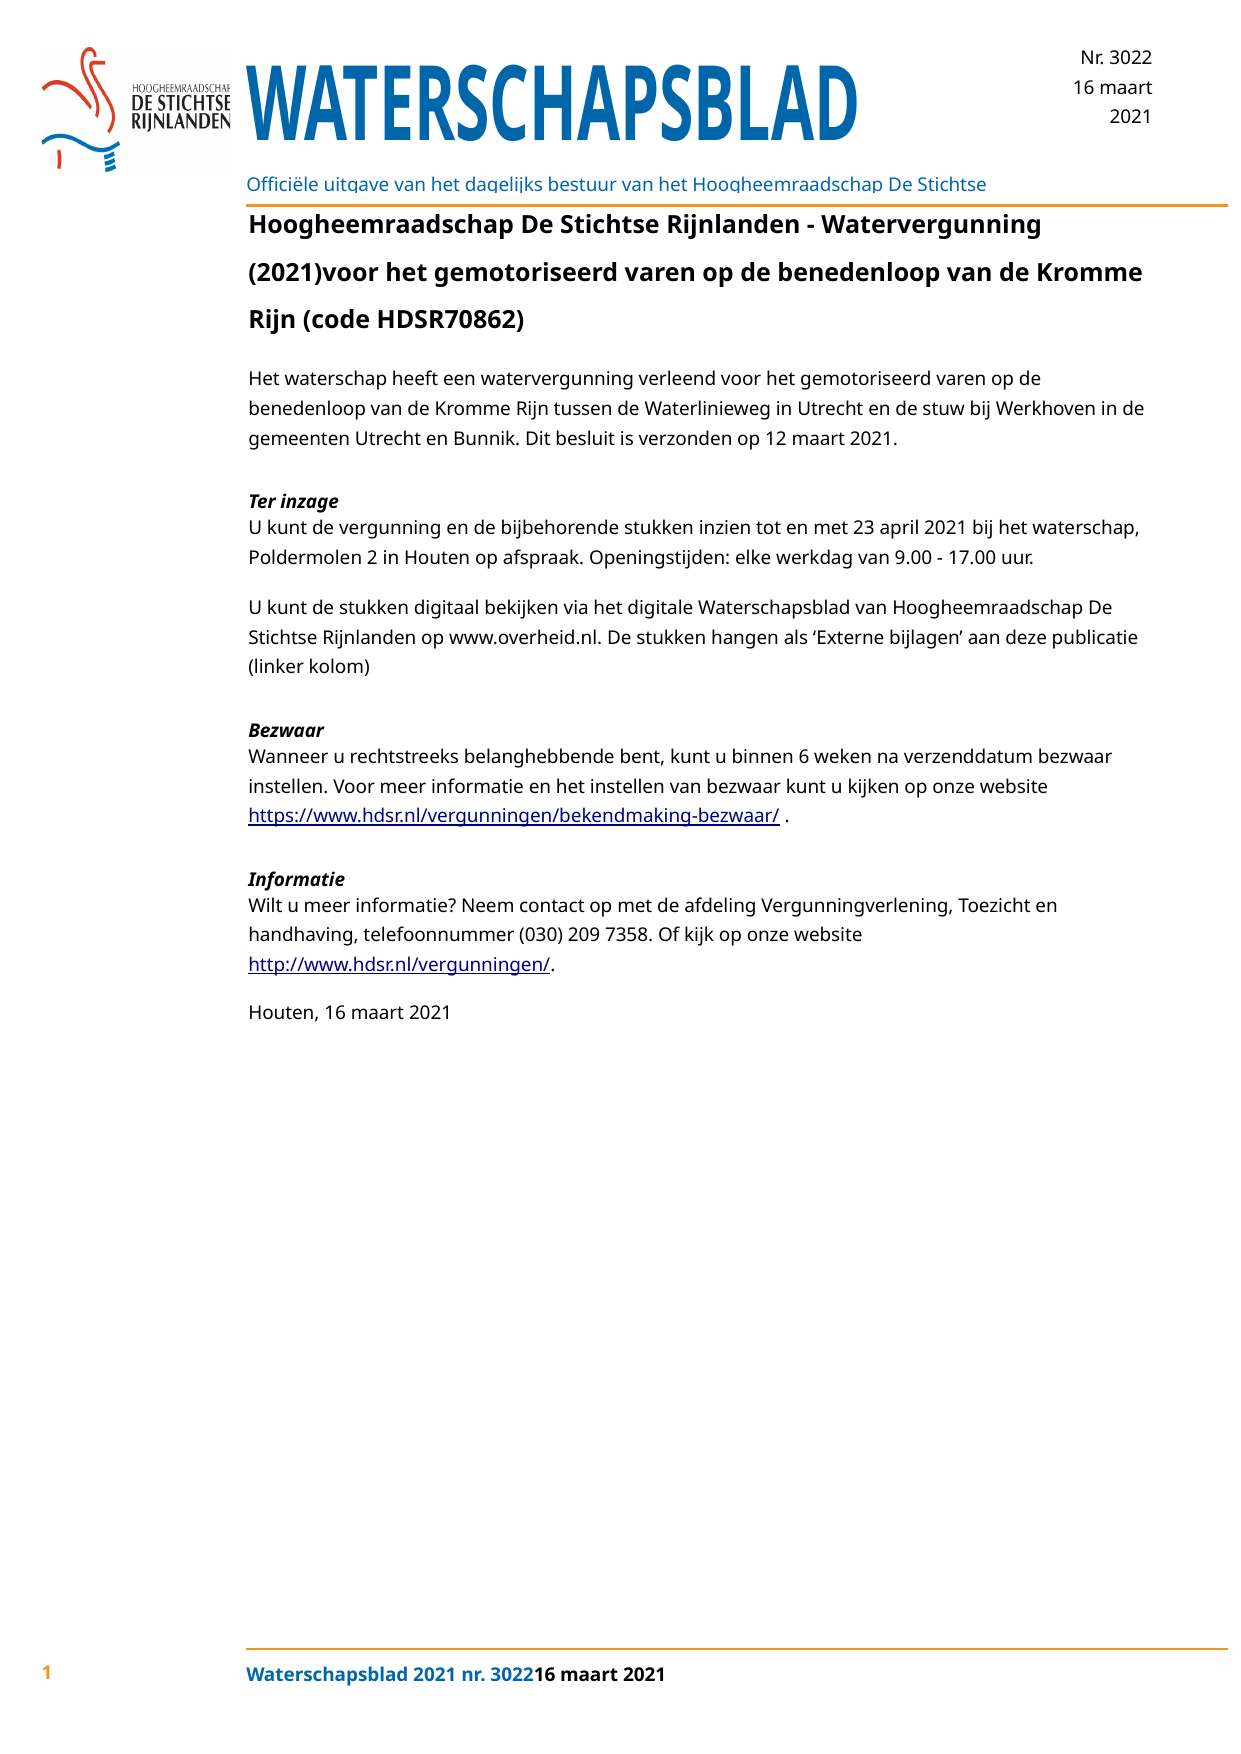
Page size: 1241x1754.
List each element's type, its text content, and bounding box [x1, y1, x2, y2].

text Houten, 16 maart 2021 [248, 999, 1152, 1025]
text Ter inzage [248, 489, 1152, 514]
text Bezwaar [248, 717, 1152, 743]
text Hoogheemraadschap De Stichtse Rijnlanden - Watervergunning (2021)voor het gemotoriseerd varen op de benedenloop van de Kromme Rijn (code HDSR70862) [248, 207, 1152, 336]
text U kunt de vergunning en de bijbehorende stukken inzien tot en met 23 april 2021 bij het waterschap, Poldermolen 2 in Houten op afspraak. Openingstijden: elke werkdag van 9.00 - 17.00 uur. [248, 514, 1152, 570]
text U kunt de stukken digitaal bekijken via het digitale Waterschapsblad van Hoogheemraadschap De Stichtse Rijnlanden op www.overheid.nl. De stukken hangen als ‘Externe bijlagen’ aan deze publicatie (linker kolom) [248, 594, 1152, 679]
text Wilt u meer informatie? Neem contact op met de afdeling Vergunningverlening, Toezicht en handhaving, telefoonnummer (030) 209 7358. Of kijk op onze website http://www.hdsr.nl/vergunningen/. [248, 892, 1152, 977]
text Informatie [248, 866, 1152, 892]
text Wanneer u rechtstreeks belanghebbende bent, kunt u binnen 6 weken na verzenddatum bezwaar instellen. Voor meer informatie en het instellen van bezwaar kunt u kijken op onze website https://www.hdsr.nl/vergunningen/bekendmaking-bezwaar/ . [248, 743, 1152, 828]
text Het waterschap heeft een watervergunning verleend voor het gemotoriseerd varen op de benedenloop van de Kromme Rijn tussen de Waterlinieweg in Utrecht en de stuw bij Werkhoven in de gemeenten Utrecht en Bunnik. Dit besluit is verzonden op 12 maart 2021. [248, 366, 1152, 450]
picture [41, 47, 231, 172]
